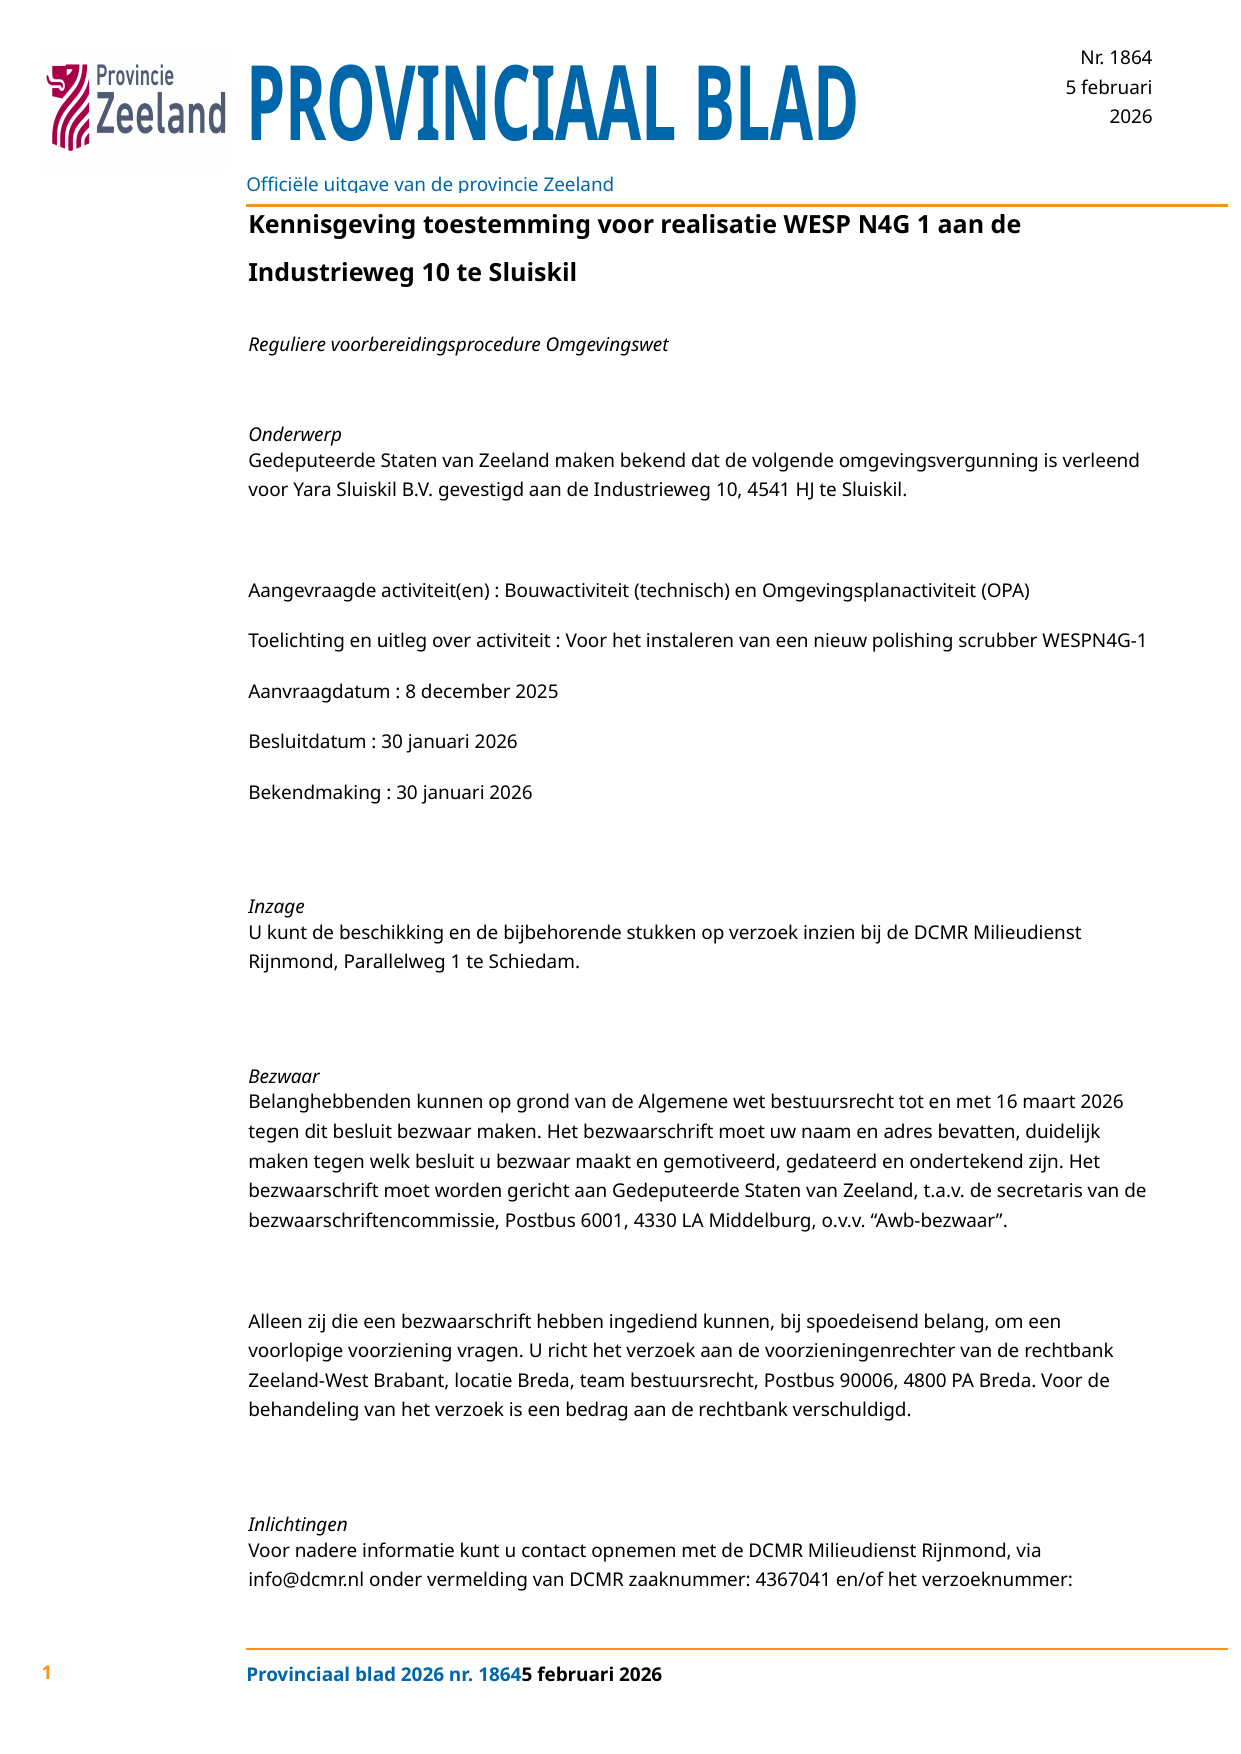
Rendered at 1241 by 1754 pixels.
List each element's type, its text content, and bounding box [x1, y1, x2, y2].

text U kunt de beschikking en de bijbehorende stukken op verzoek inzien bij de DCMR Milieudienst Rijnmond, Parallelweg 1 te Schiedam. [248, 919, 1152, 974]
text Alleen zij die een bezwaarschrift hebben ingediend kunnen, bij spoedeisend belang, om een voorlopige voorziening vragen. U richt het verzoek aan de voorzieningenrechter van de rechtbank Zeeland-West Brabant, locatie Breda, team bestuursrecht, Postbus 90006, 4800 PA Breda. Voor de behandeling van het verzoek is een bedrag aan de rechtbank verschuldigd. [248, 1308, 1152, 1422]
text Gedeputeerde Staten van Zeeland maken bekend dat de volgende omgevingsvergunning is verleend voor Yara Sluiskil B.V. gevestigd aan de Industrieweg 10, 4541 HJ te Sluiskil. [248, 447, 1152, 502]
text Bekendmaking : 30 januari 2026 [248, 779, 1152, 805]
text Bezwaar [248, 1063, 1152, 1089]
text Besluitdatum : 30 januari 2026 [248, 728, 1152, 754]
text Reguliere voorbereidingsprocedure Omgevingswet [248, 331, 1152, 357]
text Onderwerp [248, 421, 1152, 447]
text Inlichtingen [248, 1511, 1152, 1537]
text Aangevraagde activiteit(en) : Bouwactiviteit (technisch) en Omgevingsplanactiviteit (OPA) [248, 577, 1152, 603]
text Kennisgeving toestemming voor realisatie WESP N4G 1 aan de Industrieweg 10 te Sluiskil [248, 207, 1152, 288]
text Inzage [248, 893, 1152, 919]
text Belanghebbenden kunnen op grond van de Algemene wet bestuursrecht tot en met 16 maart 2026 tegen dit besluit bezwaar maken. Het bezwaarschrift moet uw naam en adres bevatten, duidelijk maken tegen welk besluit u bezwaar maakt en gemotiveerd, gedateerd en ondertekend zijn. Het bezwaarschrift moet worden gericht aan Gedeputeerde Staten van Zeeland, t.a.v. de secretaris van de bezwaarschriftencommissie, Postbus 6001, 4330 LA Middelburg, o.v.v. “Awb-bezwaar”. [248, 1089, 1152, 1233]
text Voor nadere informatie kunt u contact opnemen met de DCMR Milieudienst Rijnmond, via info@dcmr.nl onder vermelding van DCMR zaaknummer: 4367041 en/of het verzoeknummer: [248, 1537, 1152, 1592]
text Aanvraagdatum : 8 december 2025 [248, 678, 1152, 704]
text Toelichting en uitleg over activiteit : Voor het instaleren van een nieuw polishing scrubber WESPN4G-1 [248, 628, 1152, 653]
picture [41, 47, 231, 172]
